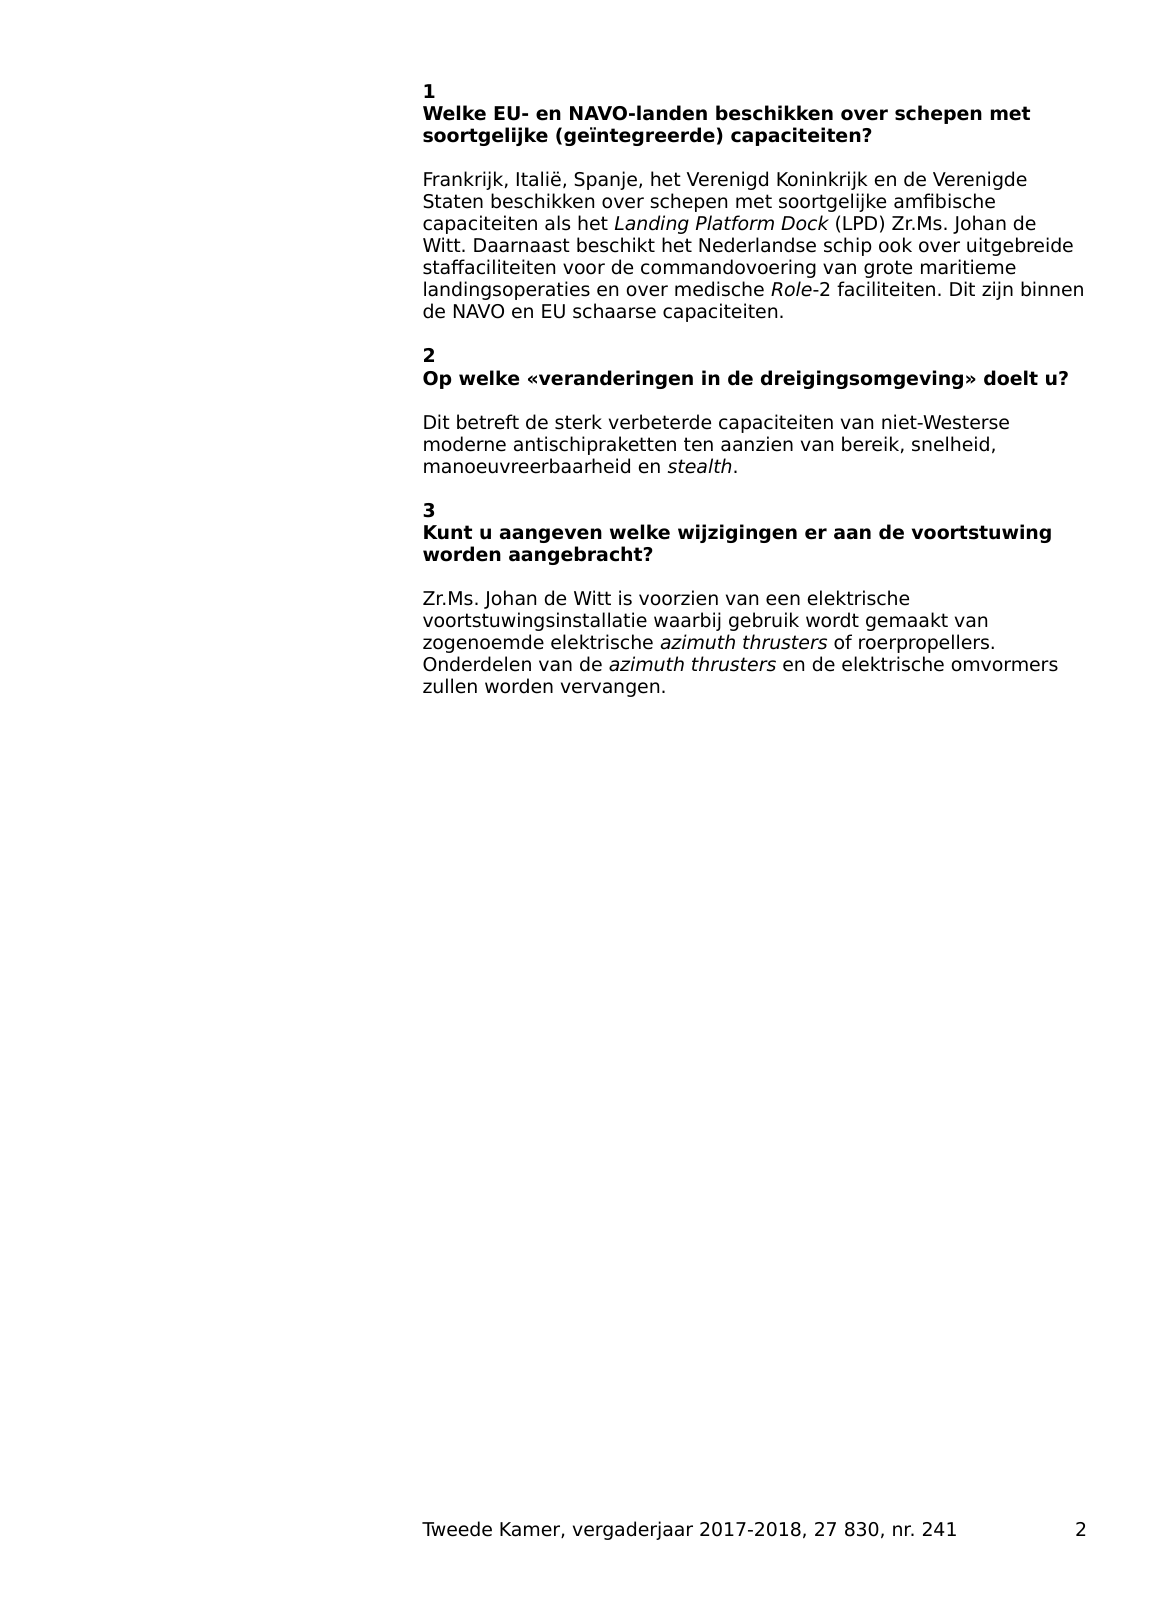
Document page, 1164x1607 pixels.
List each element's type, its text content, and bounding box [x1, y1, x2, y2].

text 1 [422, 81, 1087, 103]
text Welke EU- en NAVO-landen beschikken over schepen met soortgelijke (geïntegreerde) capaciteiten? [422, 103, 1087, 147]
text Op welke «veranderingen in de dreigingsomgeving» doelt u? [422, 367, 1087, 389]
text Dit betreft de sterk verbeterde capaciteiten van niet-Westerse moderne antischipraketten ten aanzien van bereik, snelheid, manoeuvreerbaarheid en stealth. [422, 412, 1087, 477]
text 2 [422, 345, 1087, 367]
text 3 [422, 500, 1087, 522]
text Frankrijk, Italië, Spanje, het Verenigd Koninkrijk en de Verenigde Staten beschikken over schepen met soortgelijke amfibische capaciteiten als het Landing Platform Dock (LPD) Zr.Ms. Johan de Witt. Daarnaast beschikt het Nederlandse schip ook over uitgebreide staffaciliteiten voor de commandovoering van grote maritieme landingsoperaties en over medische Role-2 faciliteiten. Dit zijn binnen de NAVO en EU schaarse capaciteiten. [422, 169, 1087, 323]
text Zr.Ms. Johan de Witt is voorzien van een elektrische voortstuwingsinstallatie waarbij gebruik wordt gemaakt van zogenoemde elektrische azimuth thrusters of roerpropellers. Onderdelen van de azimuth thrusters en de elektrische omvormers zullen worden vervangen. [422, 588, 1087, 698]
text Kunt u aangeven welke wijzigingen er aan de voortstuwing worden aangebracht? [422, 522, 1087, 566]
